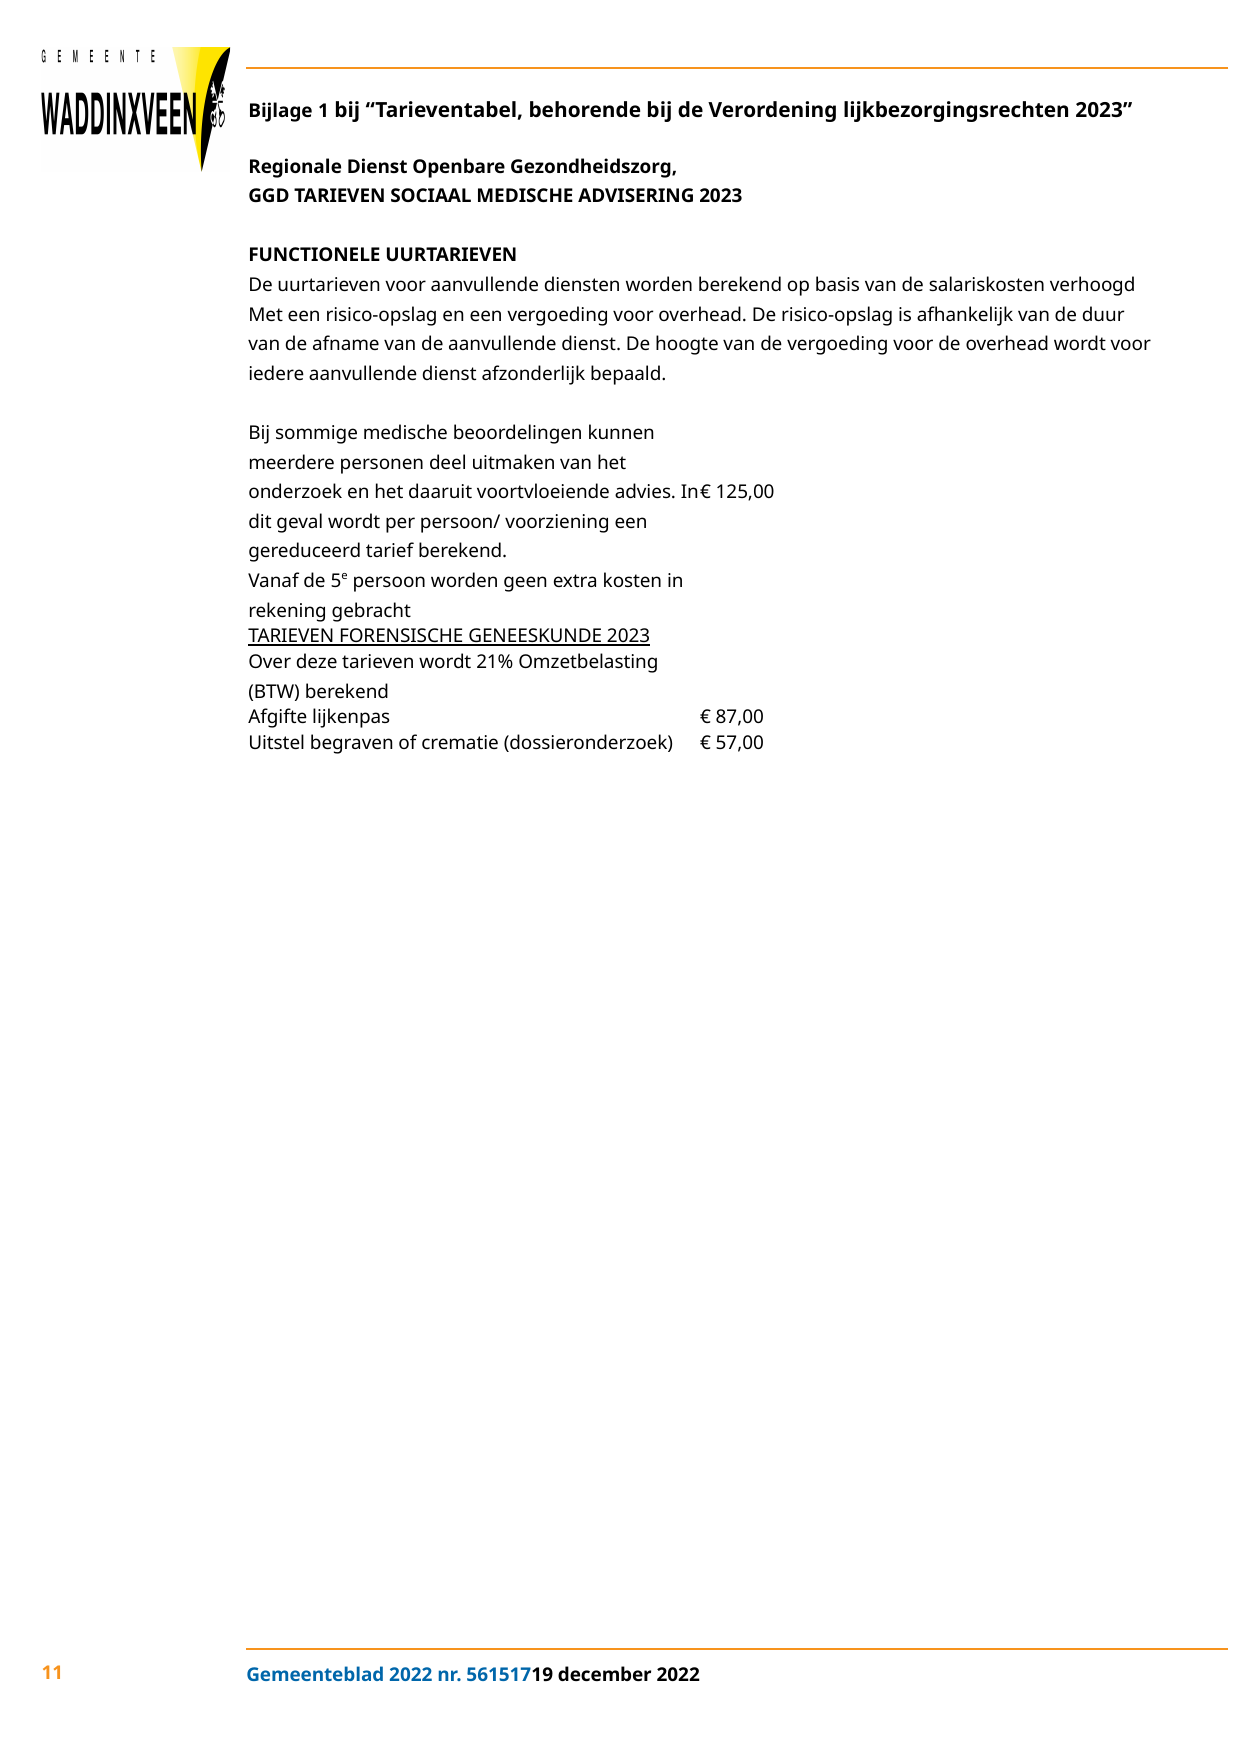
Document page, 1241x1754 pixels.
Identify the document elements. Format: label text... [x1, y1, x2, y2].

table_cell [700, 623, 1152, 648]
table_cell TARIEVEN FORENSISCHE GENEESKUNDE 2023 [248, 623, 700, 648]
text FUNCTIONELE UURTARIEVEN [248, 242, 1152, 267]
text GGD TARIEVEN SOCIAAL MEDISCHE ADVISERING 2023 [248, 182, 1152, 208]
text Bijlage 1 bij “Tarieventabel, behorende bij de Verordening lijkbezorgingsrechten 2023” [248, 95, 1152, 123]
table_cell Afgifte lijkenpas [248, 704, 700, 729]
table_cell Uitstel begraven of crematie (dossieronderzoek) [248, 729, 700, 755]
table_cell Over deze tarieven wordt 21% Omzetbelasting (BTW) berekend [248, 648, 700, 703]
table_cell € 57,00 [700, 729, 1152, 755]
text De uurtarieven voor aanvullende diensten worden berekend op basis van de salariskosten verhoogd [248, 271, 1152, 297]
table_cell [700, 648, 1152, 703]
table_header € 125,00 [700, 419, 1152, 622]
text Regionale Dienst Openbare Gezondheidszorg, [248, 153, 1152, 179]
picture [41, 47, 231, 172]
table_cell € 87,00 [700, 704, 1152, 729]
text Met een risico-opslag en een vergoeding voor overhead. De risico-opslag is afhankelijk van de duur van de afname van de aanvullende dienst. De hoogte van de vergoeding voor de overhead wordt voor iedere aanvullende dienst afzonderlijk bepaald. [248, 301, 1152, 386]
table_header Bij sommige medische beoordelingen kunnen meerdere personen deel uitmaken van het onderzoek en het daaruit voortvloeiende advies. In dit geval wordt per persoon/ voorziening een gereduceerd tarief berekend. Vanaf de 5e persoon worden geen extra kosten in rekening gebracht [248, 419, 700, 622]
